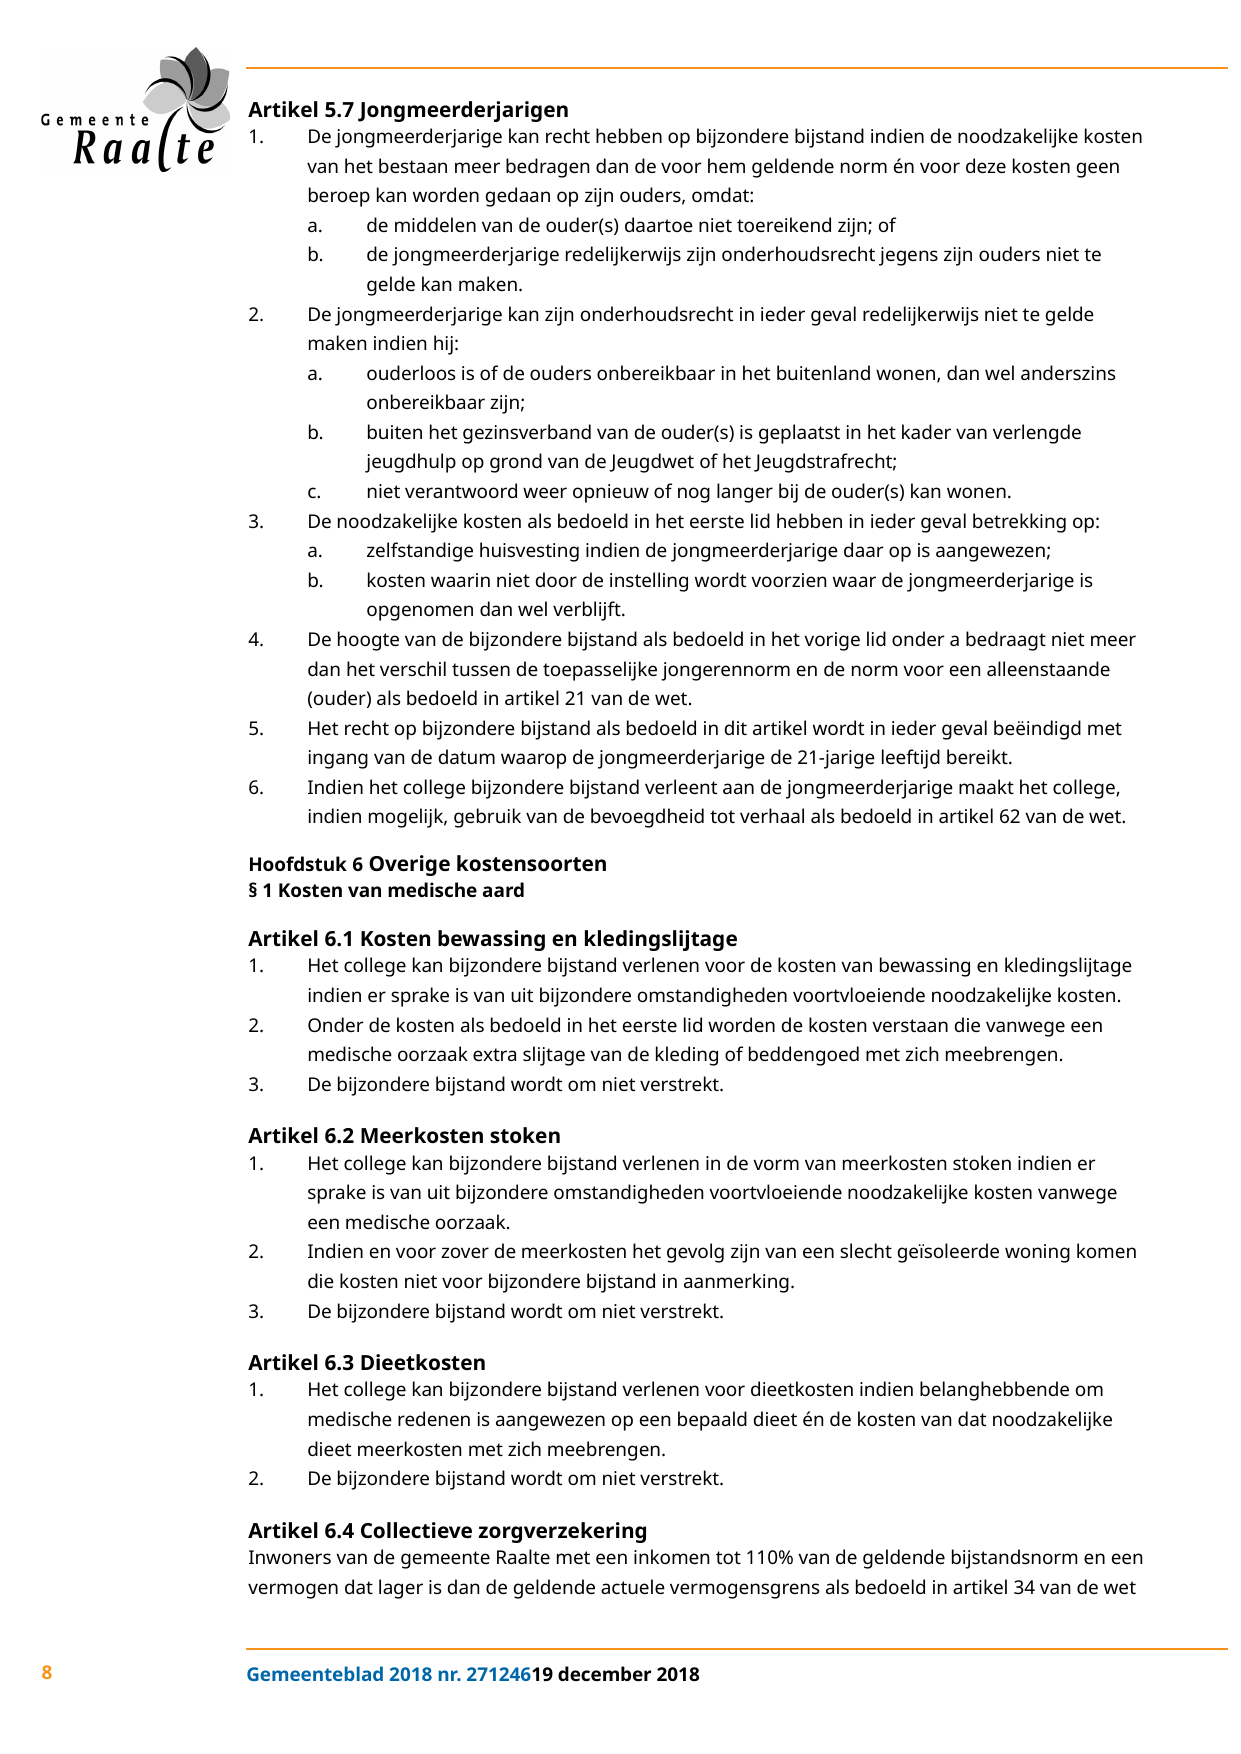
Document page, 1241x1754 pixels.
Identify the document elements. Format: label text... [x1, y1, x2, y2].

list zelfstandige huisvesting indien de jongmeerderjarige daar op is aangewezen; [307, 537, 1152, 563]
text Artikel 6.4 Collectieve zorgverzekering [248, 1516, 1152, 1544]
list De bijzondere bijstand wordt om niet verstrekt. [248, 1071, 1152, 1097]
list de middelen van de ouder(s) daartoe niet toereikend zijn; of [307, 212, 1152, 238]
text Inwoners van de gemeente Raalte met een inkomen tot 110% van de geldende bijstandsnorm en een vermogen dat lager is dan de geldende actuele vermogensgrens als bedoeld in artikel 34 van de wet [248, 1544, 1152, 1599]
list niet verantwoord weer opnieuw of nog langer bij de ouder(s) kan wonen. [307, 478, 1152, 504]
list buiten het gezinsverband van de ouder(s) is geplaatst in het kader van verlengde jeugdhulp op grond van de Jeugdwet of het Jeugdstrafrecht; [307, 419, 1152, 474]
text Artikel 5.7 Jongmeerderjarigen [248, 95, 1152, 123]
list Het recht op bijzondere bijstand als bedoeld in dit artikel wordt in ieder geval beëindigd met ingang van de datum waarop de jongmeerderjarige de 21-jarige leeftijd bereikt. [248, 715, 1152, 770]
list De noodzakelijke kosten als bedoeld in het eerste lid hebben in ieder geval betrekking op: [248, 508, 1152, 533]
list Onder de kosten als bedoeld in het eerste lid worden de kosten verstaan die vanwege een medische oorzaak extra slijtage van de kleding of beddengoed met zich meebrengen. [248, 1012, 1152, 1067]
list ouderloos is of de ouders onbereikbaar in het buitenland wonen, dan wel anderszins onbereikbaar zijn; [307, 360, 1152, 415]
text Artikel 6.1 Kosten bewassing en kledingslijtage [248, 924, 1152, 953]
list De jongmeerderjarige kan recht hebben op bijzondere bijstand indien de noodzakelijke kosten van het bestaan meer bedragen dan de voor hem geldende norm én voor deze kosten geen beroep kan worden gedaan op zijn ouders, omdat: [248, 123, 1152, 208]
text Hoofdstuk 6 Overige kostensoorten [248, 849, 1152, 878]
list Het college kan bijzondere bijstand verlenen voor dieetkosten indien belanghebbende om medische redenen is aangewezen op een bepaald dieet én de kosten van dat noodzakelijke dieet meerkosten met zich meebrengen. [248, 1377, 1152, 1462]
list De jongmeerderjarige kan zijn onderhoudsrecht in ieder geval redelijkerwijs niet te gelde maken indien hij: [248, 301, 1152, 356]
picture [41, 47, 231, 172]
list de jongmeerderjarige redelijkerwijs zijn onderhoudsrecht jegens zijn ouders niet te gelde kan maken. [307, 242, 1152, 297]
list Indien het college bijzondere bijstand verleent aan de jongmeerderjarige maakt het college, indien mogelijk, gebruik van de bevoegdheid tot verhaal als bedoeld in artikel 62 van de wet. [248, 774, 1152, 829]
list Het college kan bijzondere bijstand verlenen in de vorm van meerkosten stoken indien er sprake is van uit bijzondere omstandigheden voortvloeiende noodzakelijke kosten vanwege een medische oorzaak. [248, 1150, 1152, 1235]
list De bijzondere bijstand wordt om niet verstrekt. [248, 1465, 1152, 1491]
list De bijzondere bijstand wordt om niet verstrekt. [248, 1298, 1152, 1323]
list Het college kan bijzondere bijstand verlenen voor de kosten van bewassing en kledingslijtage indien er sprake is van uit bijzondere omstandigheden voortvloeiende noodzakelijke kosten. [248, 953, 1152, 1008]
list De hoogte van de bijzondere bijstand als bedoeld in het vorige lid onder a bedraagt niet meer dan het verschil tussen de toepasselijke jongerennorm en de norm voor een alleenstaande (ouder) als bedoeld in artikel 21 van de wet. [248, 626, 1152, 711]
text Artikel 6.3 Dieetkosten [248, 1348, 1152, 1377]
list Indien en voor zover de meerkosten het gevolg zijn van een slecht geïsoleerde woning komen die kosten niet voor bijzondere bijstand in aanmerking. [248, 1239, 1152, 1294]
list kosten waarin niet door de instelling wordt voorzien waar de jongmeerderjarige is opgenomen dan wel verblijft. [307, 567, 1152, 622]
text § 1 Kosten van medische aard [248, 878, 1152, 903]
text Artikel 6.2 Meerkosten stoken [248, 1121, 1152, 1150]
